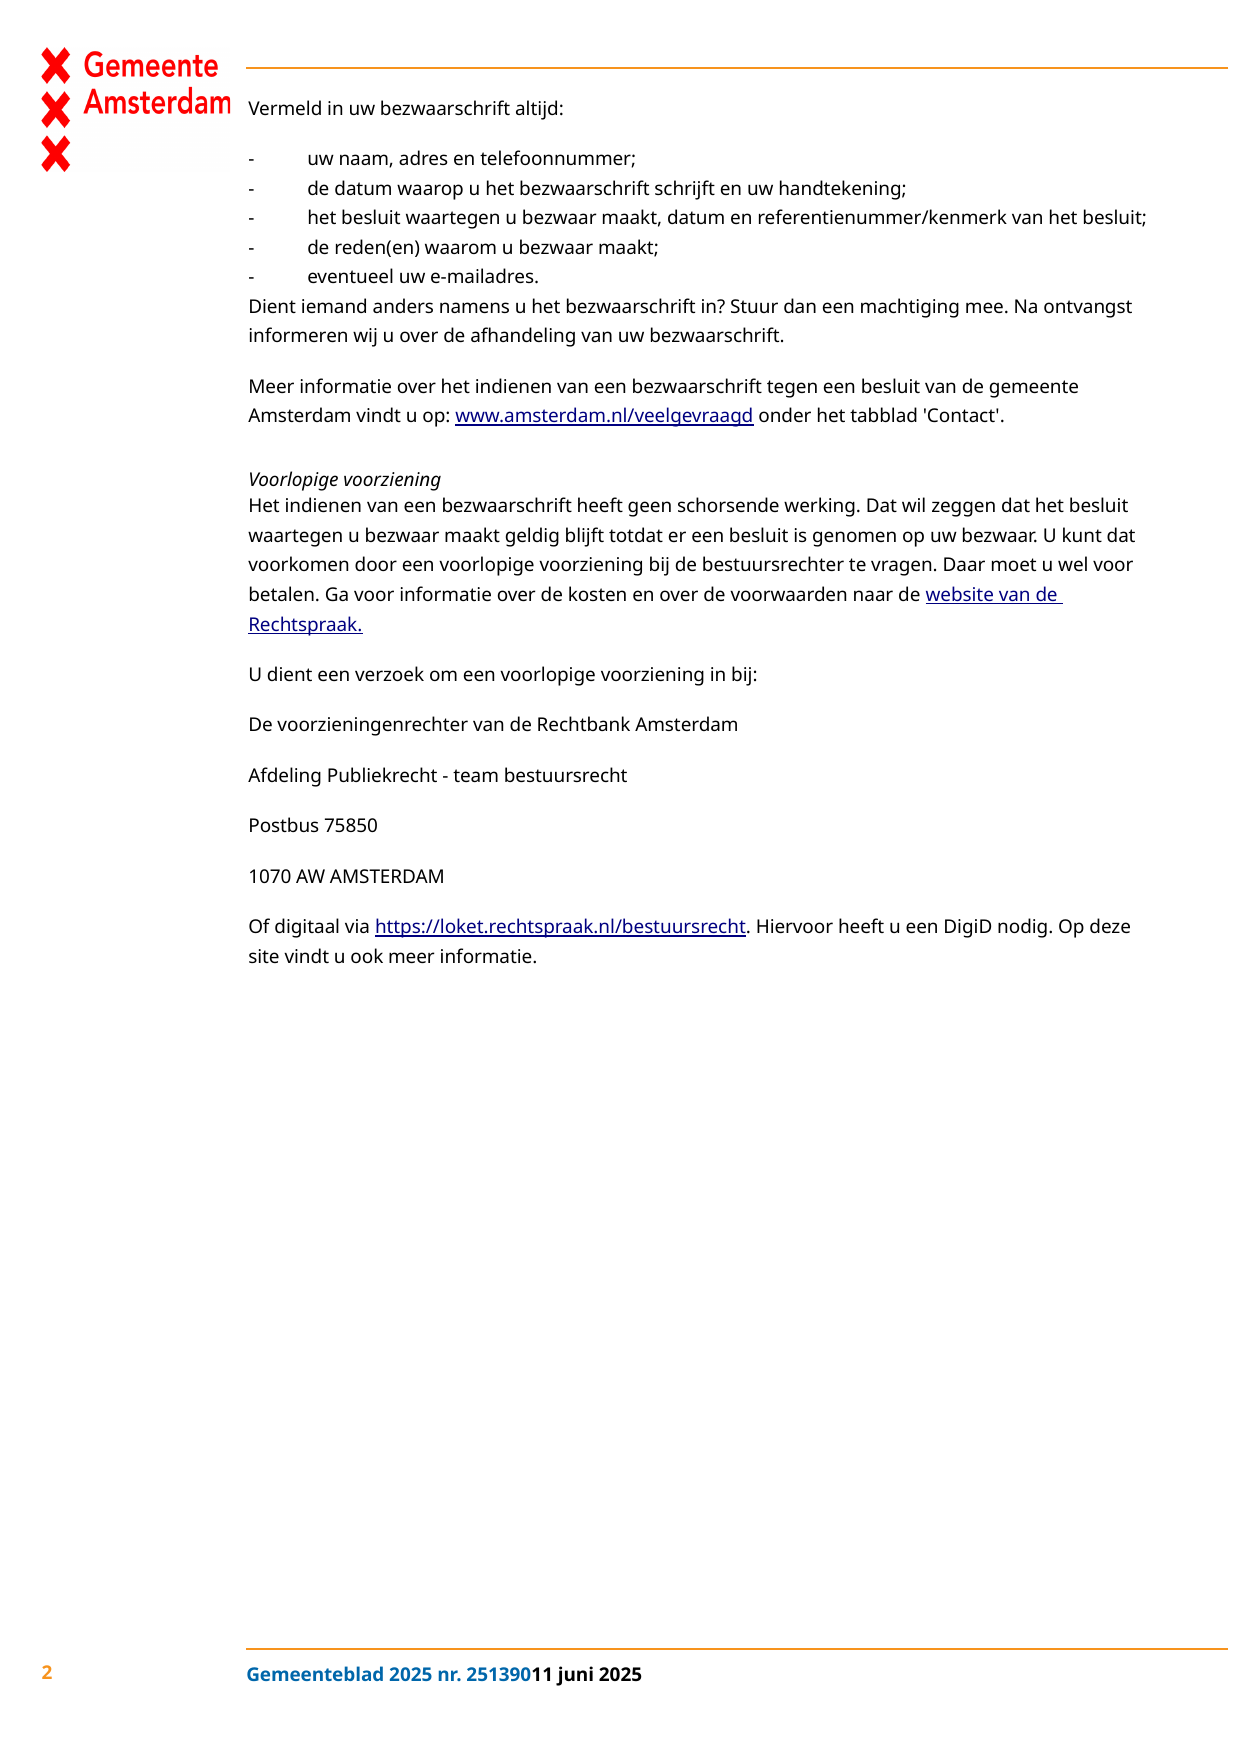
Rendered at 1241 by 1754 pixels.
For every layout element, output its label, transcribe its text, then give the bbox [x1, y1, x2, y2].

text Dient iemand anders namens u het bezwaarschrift in? Stuur dan een machtiging mee. Na ontvangst informeren wij u over de afhandeling van uw bezwaarschrift. [248, 293, 1152, 348]
picture [41, 47, 231, 172]
text Postbus 75850 [248, 812, 1152, 838]
text Of digitaal via https://loket.rechtspraak.nl/bestuursrecht. Hiervoor heeft u een DigiD nodig. Op deze site vindt u ook meer informatie. [248, 913, 1152, 968]
text Het indienen van een bezwaarschrift heeft geen schorsende werking. Dat wil zeggen dat het besluit waartegen u bezwaar maakt geldig blijft totdat er een besluit is genomen op uw bezwaar. U kunt dat voorkomen door een voorlopige voorziening bij de bestuursrechter te vragen. Daar moet u wel voor betalen. Ga voor informatie over de kosten en over de voorwaarden naar de website van de Rechtspraak. [248, 492, 1152, 636]
text Voorlopige voorziening [248, 467, 1152, 492]
text Vermeld in uw bezwaarschrift altijd: [248, 95, 1152, 121]
text Meer informatie over het indienen van een bezwaarschrift tegen een besluit van de gemeente Amsterdam vindt u op: www.amsterdam.nl/veelgevraagd onder het tabblad 'Contact'. [248, 373, 1152, 428]
text 1070 AW AMSTERDAM [248, 863, 1152, 888]
list de datum waarop u het bezwaarschrift schrijft en uw handtekening; [248, 175, 1152, 201]
list eventueel uw e-mailadres. [248, 263, 1152, 289]
list de reden(en) waarom u bezwaar maakt; [248, 234, 1152, 260]
list uw naam, adres en telefoonnummer; [248, 145, 1152, 171]
text Afdeling Publiekrecht - team bestuursrecht [248, 762, 1152, 788]
text De voorzieningenrechter van de Rechtbank Amsterdam [248, 712, 1152, 737]
list het besluit waartegen u bezwaar maakt, datum en referentienummer/kenmerk van het besluit; [248, 204, 1152, 230]
text U dient een verzoek om een voorlopige voorziening in bij: [248, 661, 1152, 687]
